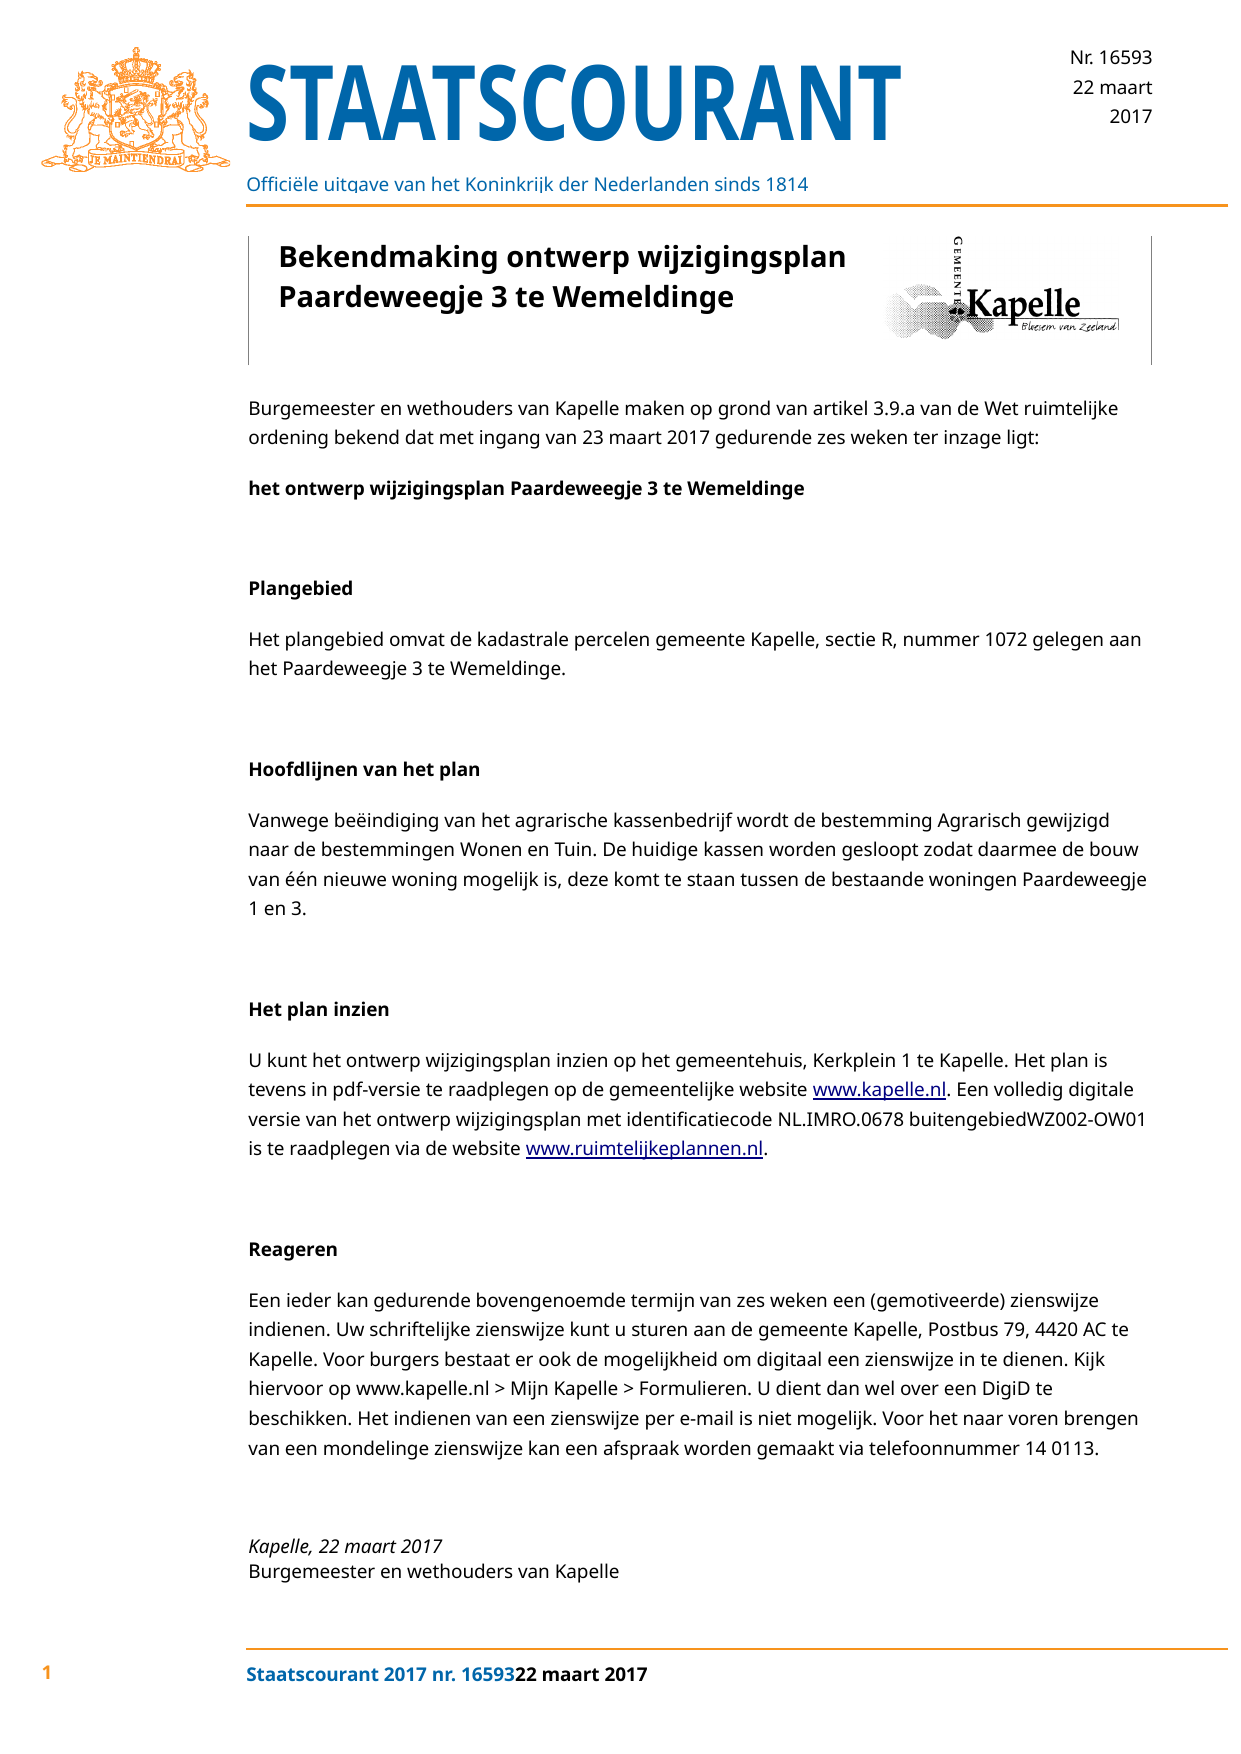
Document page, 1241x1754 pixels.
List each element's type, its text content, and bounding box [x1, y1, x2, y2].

table_header Bekendmaking ontwerp wijzigingsplan Paardeweegje 3 te Wemeldinge [249, 236, 850, 365]
text Burgemeester en wethouders van Kapelle maken op grond van artikel 3.9.a van de Wet ruimtelijke ordening bekend dat met ingang van 23 maart 2017 gedurende zes weken ter inzage ligt: [248, 395, 1152, 450]
text U kunt het ontwerp wijzigingsplan inzien op het gemeentehuis, Kerkplein 1 te Kapelle. Het plan is tevens in pdf-versie te raadplegen op de gemeentelijke website www.kapelle.nl. Een volledig digitale versie van het ontwerp wijzigingsplan met identificatiecode NL.IMRO.0678 buitengebiedWZ002-OW01 is te raadplegen via de website www.ruimtelijkeplannen.nl. [248, 1047, 1152, 1161]
text Het plan inzien [248, 996, 1152, 1022]
text Reageren [248, 1236, 1152, 1262]
picture [41, 47, 231, 172]
table_header [850, 340, 1151, 365]
text Het plangebied omvat de kadastrale percelen gemeente Kapelle, sectie R, nummer 1072 gelegen aan het Paardeweegje 3 te Wemeldinge. [248, 626, 1152, 681]
text Een ieder kan gedurende bovengenoemde termijn van zes weken een (gemotiveerde) zienswijze indienen. Uw schriftelijke zienswijze kunt u sturen aan de gemeente Kapelle, Postbus 79, 4420 AC te Kapelle. Voor burgers bestaat er ook de mogelijkheid om digitaal een zienswijze in te dienen. Kijk hiervoor op www.kapelle.nl > Mijn Kapelle > Formulieren. U dient dan wel over een DigiD te beschikken. Het indienen van een zienswijze per e-mail is niet mogelijk. Voor het naar voren brengen van een mondelinge zienswijze kan een afspraak worden gemaakt via telefoonnummer 14 0113. [248, 1287, 1152, 1461]
text Vanwege beëindiging van het agrarische kassenbedrijf wordt de bestemming Agrarisch gewijzigd naar de bestemmingen Wonen en Tuin. De huidige kassen worden gesloopt zodat daarmee de bouw van één nieuwe woning mogelijk is, deze komt te staan tussen de bestaande woningen Paardeweegje 1 en 3. [248, 807, 1152, 921]
text het ontwerp wijzigingsplan Paardeweegje 3 te Wemeldinge [248, 475, 1152, 501]
table_header [1119, 236, 1151, 339]
text Kapelle, 22 maart 2017 [248, 1533, 1152, 1559]
text Burgemeester en wethouders van Kapelle [248, 1559, 1152, 1584]
text Hoofdlijnen van het plan [248, 756, 1152, 782]
table_header [850, 236, 882, 339]
picture [882, 236, 1119, 340]
text Plangebied [248, 576, 1152, 601]
